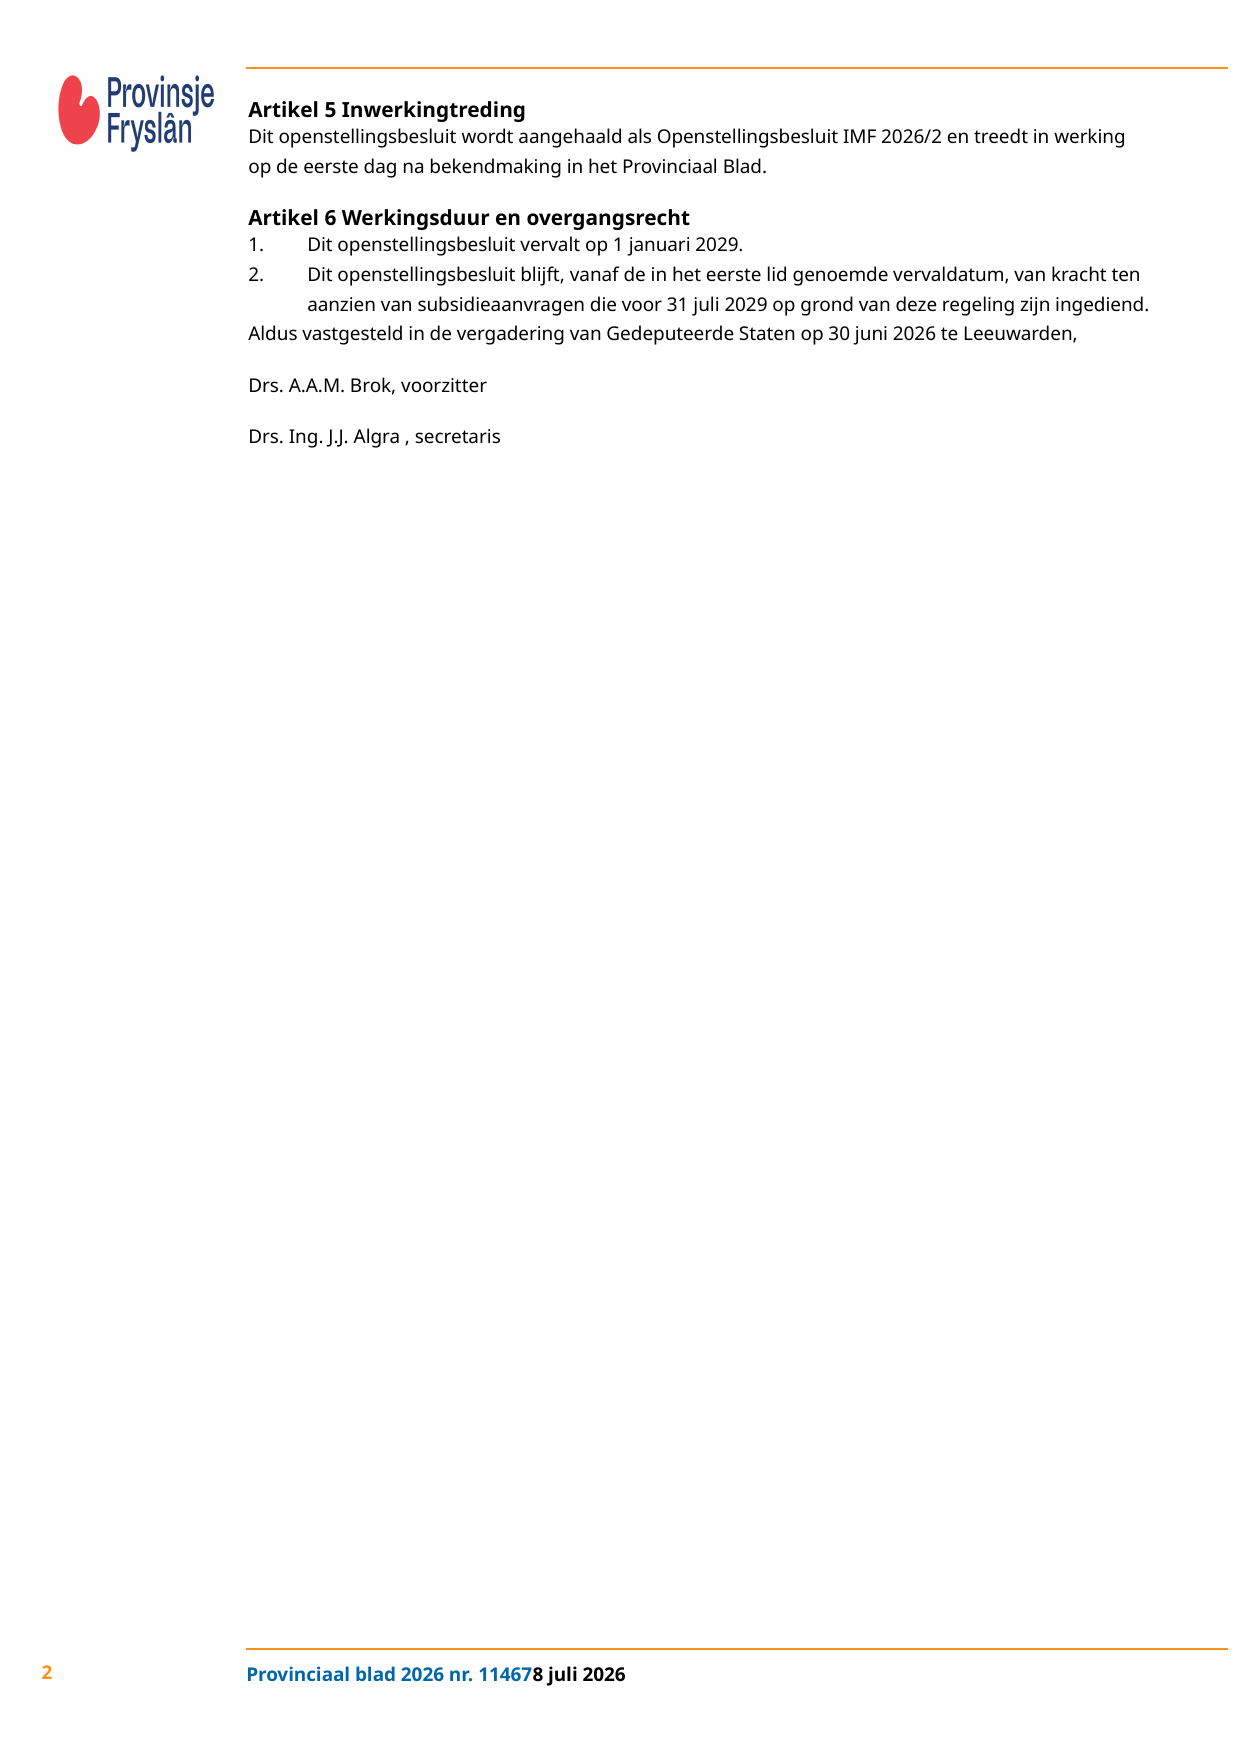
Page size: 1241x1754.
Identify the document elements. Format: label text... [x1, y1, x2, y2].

text Dit openstellingsbesluit wordt aangehaald als Openstellingsbesluit IMF 2026/2 en treedt in werking op de eerste dag na bekendmaking in het Provinciaal Blad. [248, 123, 1152, 178]
picture [41, 47, 231, 172]
text Drs. A.A.M. Brok, voorzitter [248, 372, 1152, 398]
text Aldus vastgesteld in de vergadering van Gedeputeerde Staten op 30 juni 2026 te Leeuwarden, [248, 320, 1152, 346]
text Artikel 5 Inwerkingtreding [248, 95, 1152, 123]
list Dit openstellingsbesluit vervalt op 1 januari 2029. [248, 232, 1152, 257]
text Drs. Ing. J.J. Algra , secretaris [248, 423, 1152, 449]
text Artikel 6 Werkingsduur en overgangsrecht [248, 203, 1152, 232]
list Dit openstellingsbesluit blijft, vanaf de in het eerste lid genoemde vervaldatum, van kracht ten aanzien van subsidieaanvragen die voor 31 juli 2029 op grond van deze regeling zijn ingediend. [248, 261, 1152, 317]
